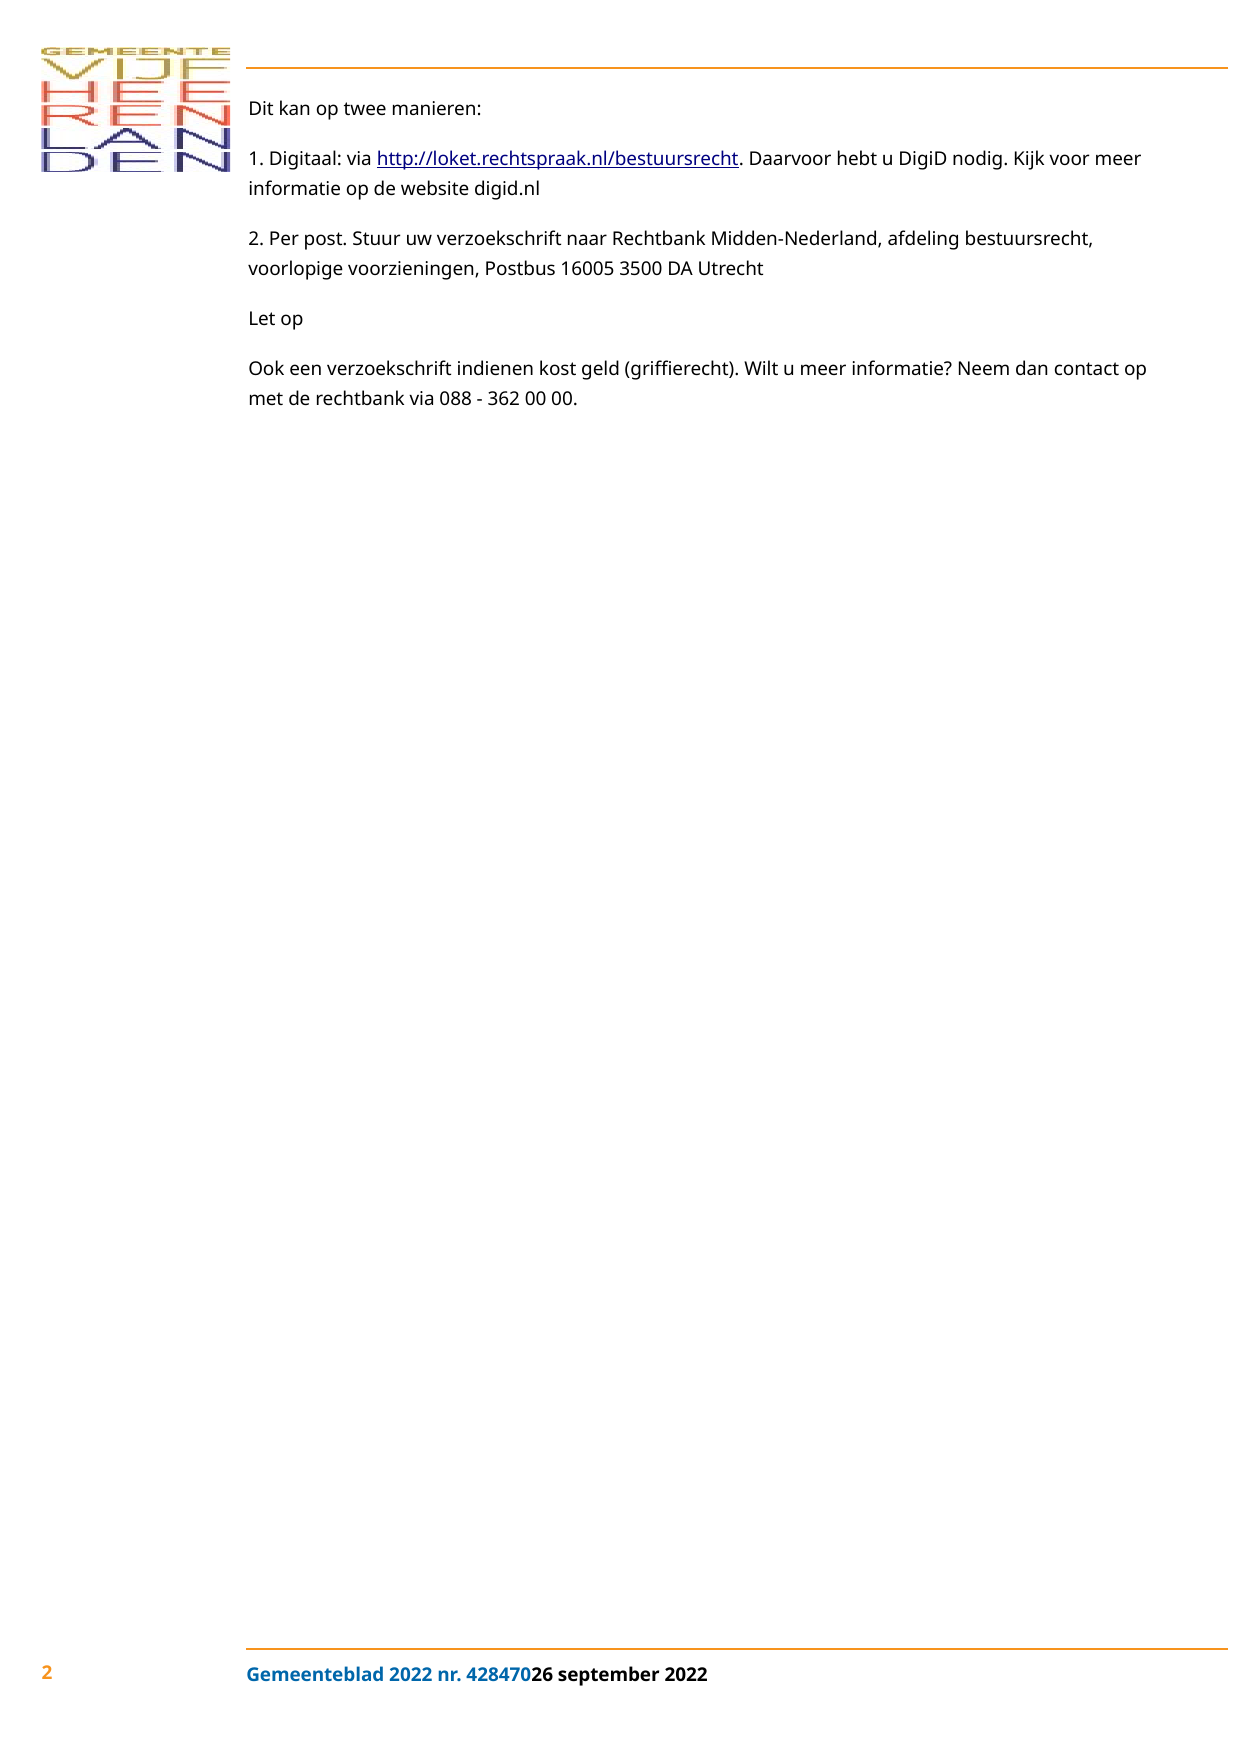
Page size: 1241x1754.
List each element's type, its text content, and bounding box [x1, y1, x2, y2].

text 1. Digitaal: via http://loket.rechtspraak.nl/bestuursrecht. Daarvoor hebt u DigiD nodig. Kijk voor meer informatie op de website digid.nl [248, 145, 1152, 201]
text 2. Per post. Stuur uw verzoekschrift naar Rechtbank Midden-Nederland, afdeling bestuursrecht, voorlopige voorzieningen, Postbus 16005 3500 DA Utrecht [248, 225, 1152, 281]
text Ook een verzoekschrift indienen kost geld (griffierecht). Wilt u meer informatie? Neem dan contact op met de rechtbank via 088 - 362 00 00. [248, 356, 1152, 411]
text Dit kan op twee manieren: [248, 95, 1152, 121]
text Let op [248, 305, 1152, 331]
picture [41, 47, 231, 172]
